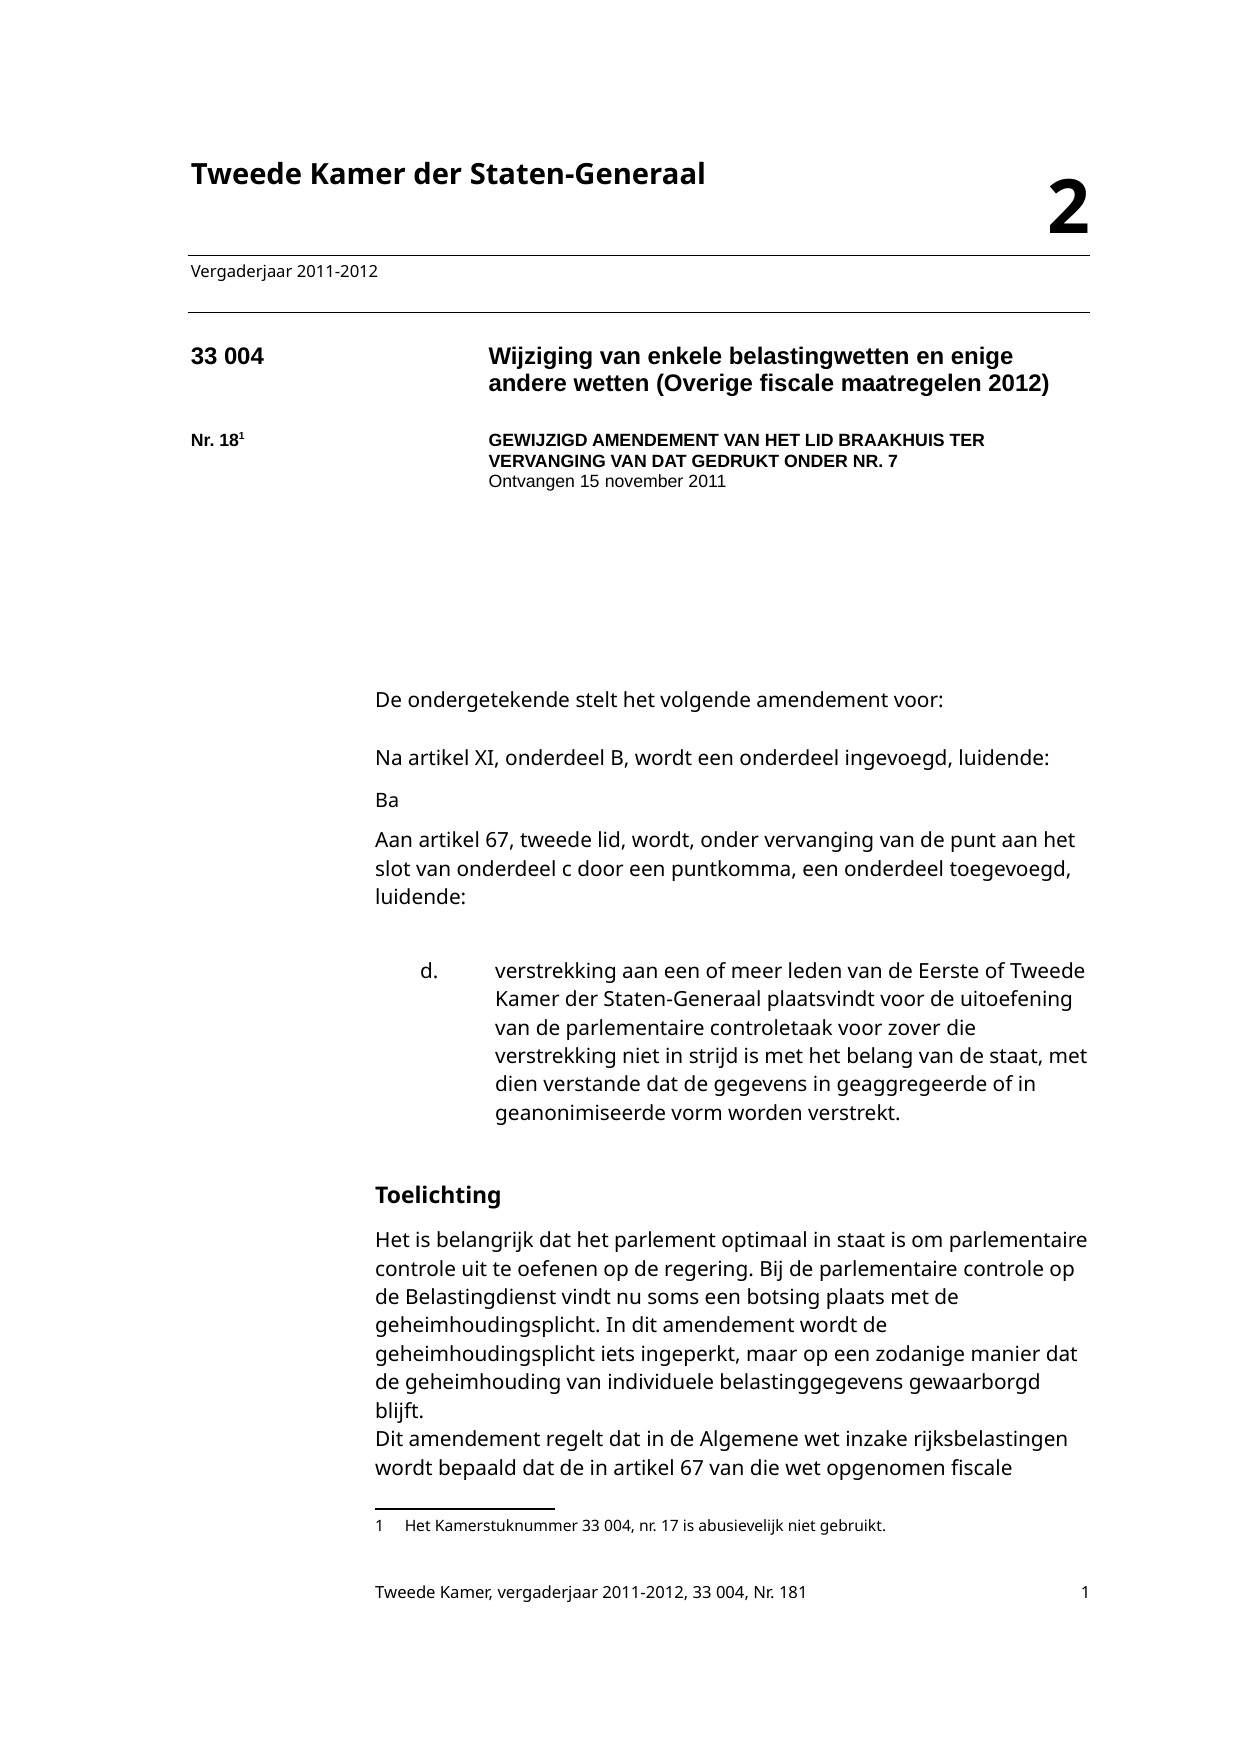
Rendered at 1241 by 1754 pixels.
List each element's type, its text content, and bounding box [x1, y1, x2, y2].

text Na artikel XI, onderdeel B, wordt een onderdeel ingevoegd, luidende: [375, 743, 1090, 772]
subtitle Toelichting [375, 1179, 1090, 1210]
table_cell GEWIJZIGD AMENDEMENT VAN HET LID BRAAKHUIS TER VERVANGING VAN DAT GEDRUKT ONDER NR. 7 Ontvangen 15 november 2011 [485, 427, 1090, 566]
text De ondergetekende stelt het volgende amendement voor: [375, 685, 1090, 713]
text Aan artikel 67, tweede lid, wordt, onder vervanging van de punt aan het slot van onderdeel c door een puntkomma, een onderdeel toegevoegd, luidende: [375, 826, 1090, 911]
table_cell Vergaderjaar 2011-2012 [188, 256, 485, 312]
table_cell Nr. 18 [188, 427, 485, 566]
table_header Tweede Kamer der Staten-Generaal [188, 150, 909, 255]
text Het is belangrijk dat het parlement optimaal in staat is om parlementaire controle uit te oefenen op de regering. Bij de parlementaire controle op de Belastingdienst vindt nu soms een botsing plaats met de geheimhoudingsplicht. In dit amendement wordt de geheimhoudingsplicht iets ingeperkt, maar op een zodanige manier dat de geheimhouding van individuele belastinggegevens gewaarborgd blijft. [375, 1225, 1090, 1424]
table_cell [188, 313, 485, 339]
table_cell [485, 256, 1090, 312]
text Dit amendement regelt dat in de Algemene wet inzake rijksbelastingen wordt bepaald dat de in artikel 67 van die wet opgenomen fiscale [375, 1424, 1090, 1481]
table_cell [485, 313, 1090, 339]
text Ba [375, 787, 1090, 814]
table_header 2 [910, 150, 1090, 255]
list verstrekking aan een of meer leden van de Eerste of Tweede Kamer der Staten-Generaal plaatsvindt voor de uitoefening van de parlementaire controletaak voor zover die verstrekking niet in strijd is met het belang van de staat, met dien verstande dat de gegevens in geaggregeerde of in geanonimiseerde vorm worden verstrekt. [420, 956, 1090, 1126]
table_cell 33 004 [188, 339, 485, 427]
table_cell Wijziging van enkele belastingwetten en enige andere wetten (Overige fiscale maatregelen 2012) [485, 339, 1090, 427]
